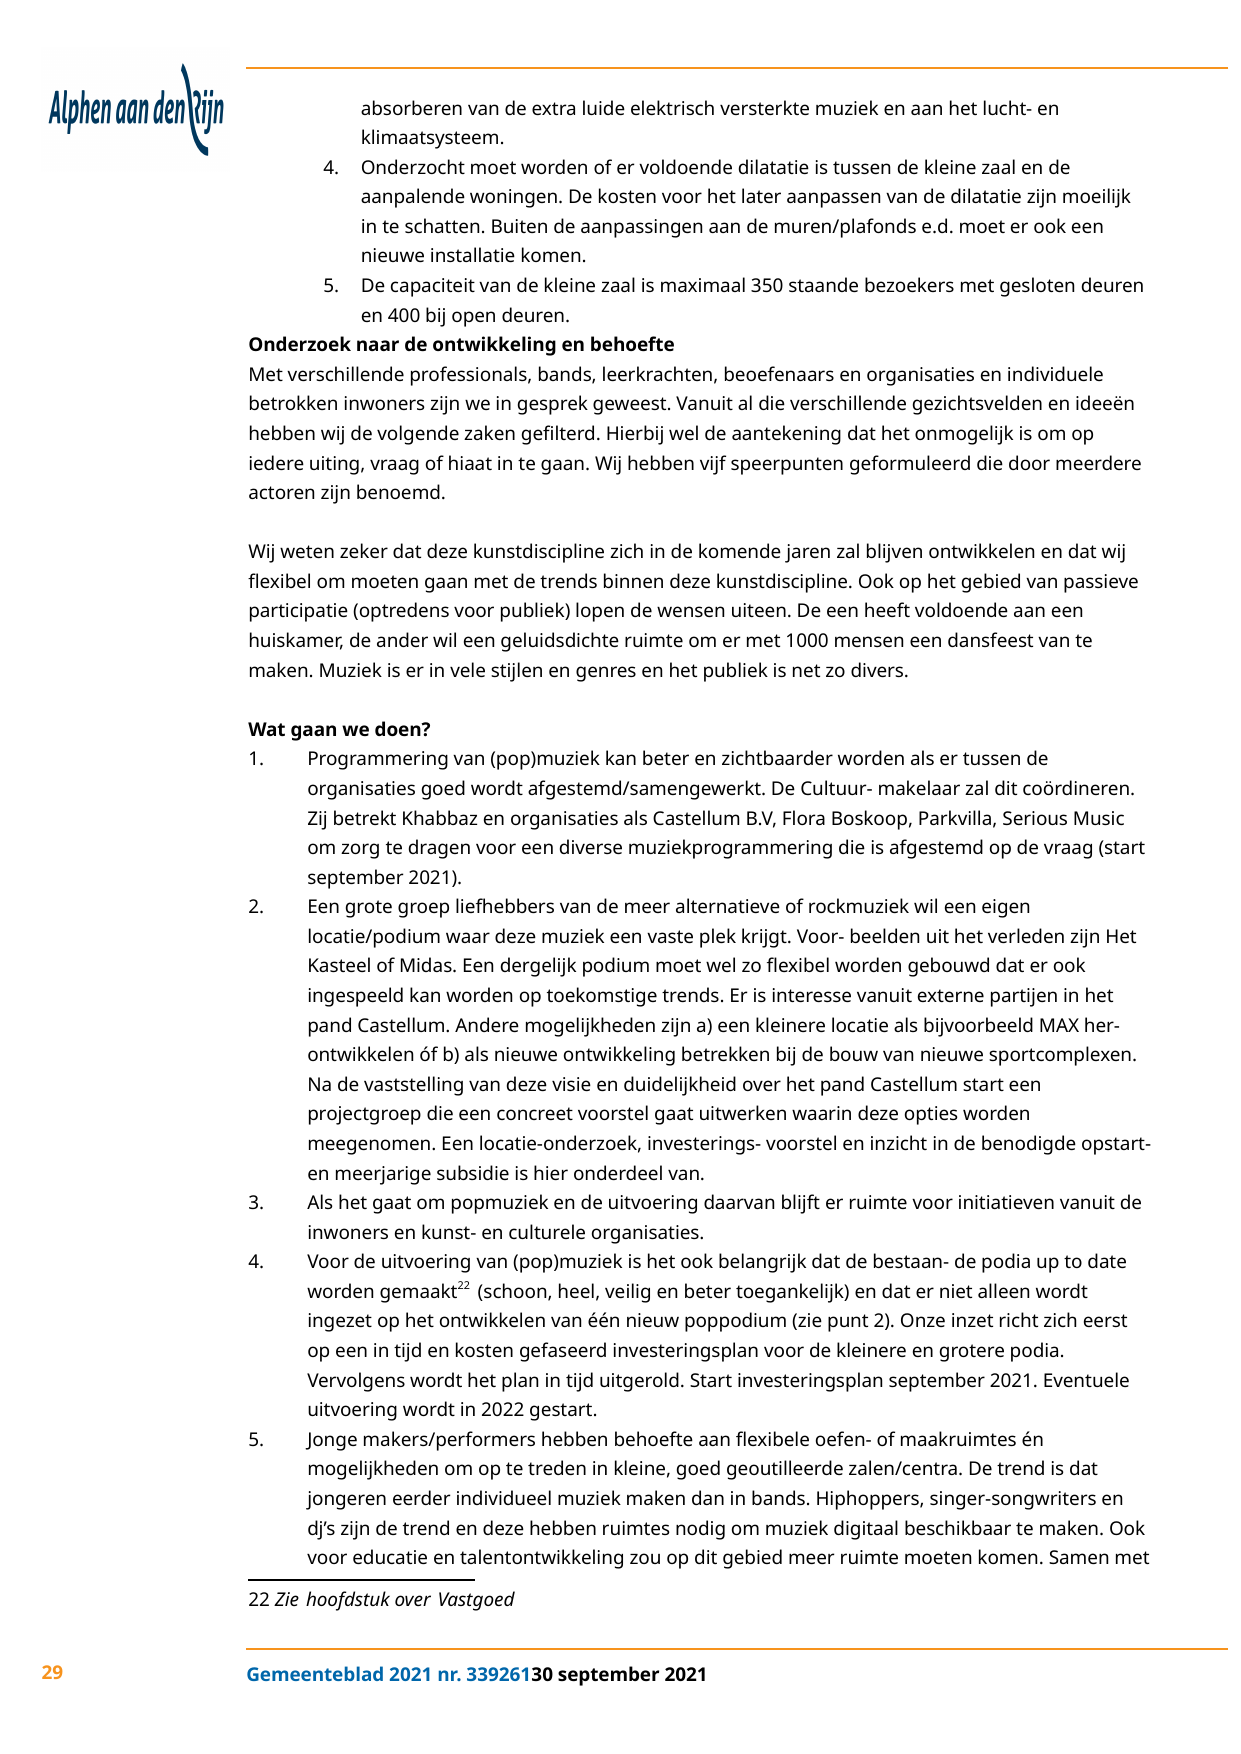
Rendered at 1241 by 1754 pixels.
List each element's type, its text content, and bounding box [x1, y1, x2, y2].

list Onderzocht moet worden of er voldoende dilatatie is tussen de kleine zaal en de aanpalende woningen. De kosten voor het later aanpassen van de dilatatie zijn moeilijk in te schatten. Buiten de aanpassingen aan de muren/plafonds e.d. moet er ook een nieuwe installatie komen. [323, 154, 1152, 268]
list De capaciteit van de kleine zaal is maximaal 350 staande bezoekers met gesloten deuren en 400 bij open deuren. [323, 272, 1152, 328]
list Voor de uitvoering van (pop)muziek is het ook belangrijk dat de bestaan- de podia up to date worden gemaakt (schoon, heel, veilig en beter toegankelijk) en dat er niet alleen wordt ingezet op het ontwikkelen van één nieuw poppodium (zie punt 2). Onze inzet richt zich eerst op een in tijd en kosten gefaseerd investeringsplan voor de kleinere en grotere podia. Vervolgens wordt het plan in tijd uitgerold. Start investeringsplan september 2021. Eventuele uitvoering wordt in 2022 gestart. [248, 1248, 1152, 1422]
list Jonge makers/performers hebben behoefte aan flexibele oefen- of maakruimtes én mogelijkheden om op te treden in kleine, goed geoutilleerde zalen/centra. De trend is dat jongeren eerder individueel muziek maken dan in bands. Hiphoppers, singer-songwriters en dj’s zijn de trend en deze hebben ruimtes nodig om muziek digitaal beschikbaar te maken. Ook voor educatie en talentontwikkeling zou op dit gebied meer ruimte moeten komen. Samen met [248, 1426, 1152, 1570]
text Met verschillende professionals, bands, leerkrachten, beoefenaars en organisaties en individuele betrokken inwoners zijn we in gesprek geweest. Vanuit al die verschillende gezichtsvelden en ideeën hebben wij de volgende zaken gefilterd. Hierbij wel de aantekening dat het onmogelijk is om op iedere uiting, vraag of hiaat in te gaan. Wij hebben vijf speerpunten geformuleerd die door meerdere actoren zijn benoemd. [248, 361, 1152, 505]
list Als het gaat om popmuziek en de uitvoering daarvan blijft er ruimte voor initiatieven vanuit de inwoners en kunst- en culturele organisaties. [248, 1189, 1152, 1245]
list absorberen van de extra luide elektrisch versterkte muziek en aan het lucht- en klimaatsysteem. [323, 95, 1152, 150]
list Programmering van (pop)muziek kan beter en zichtbaarder worden als er tussen de organisaties goed wordt afgestemd/samengewerkt. De Cultuur- makelaar zal dit coördineren. Zij betrekt Khabbaz en organisaties als Castellum B.V, Flora Boskoop, Parkvilla, Serious Music om zorg te dragen voor een diverse muziekprogrammering die is afgestemd op de vraag (start september 2021). [248, 746, 1152, 890]
picture [41, 47, 231, 172]
list Een grote groep liefhebbers van de meer alternatieve of rockmuziek wil een eigen locatie/podium waar deze muziek een vaste plek krijgt. Voor- beelden uit het verleden zijn Het Kasteel of Midas. Een dergelijk podium moet wel zo flexibel worden gebouwd dat er ook ingespeeld kan worden op toekomstige trends. Er is interesse vanuit externe partijen in het pand Castellum. Andere mogelijkheden zijn a) een kleinere locatie als bijvoorbeeld MAX her-ontwikkelen óf b) als nieuwe ontwikkeling betrekken bij de bouw van nieuwe sportcomplexen. [248, 893, 1152, 1067]
text Wij weten zeker dat deze kunstdiscipline zich in de komende jaren zal blijven ontwikkelen en dat wij flexibel om moeten gaan met de trends binnen deze kunstdiscipline. Ook op het gebied van passieve participatie (optredens voor publiek) lopen de wensen uiteen. De een heeft voldoende aan een huiskamer, de ander wil een geluidsdichte ruimte om er met 1000 mensen een dansfeest van te maken. Muziek is er in vele stijlen en genres en het publiek is net zo divers. [248, 538, 1152, 683]
list Na de vaststelling van deze visie en duidelijkheid over het pand Castellum start een projectgroep die een concreet voorstel gaat uitwerken waarin deze opties worden meegenomen. Een locatie-onderzoek, investerings- voorstel en inzicht in de benodigde opstart- en meerjarige subsidie is hier onderdeel van. [248, 1071, 1152, 1186]
text Onderzoek naar de ontwikkeling en behoefte [248, 331, 1152, 357]
text Wat gaan we doen? [248, 716, 1152, 742]
list Zie hoofdstuk over Vastgoed [248, 1586, 1152, 1612]
